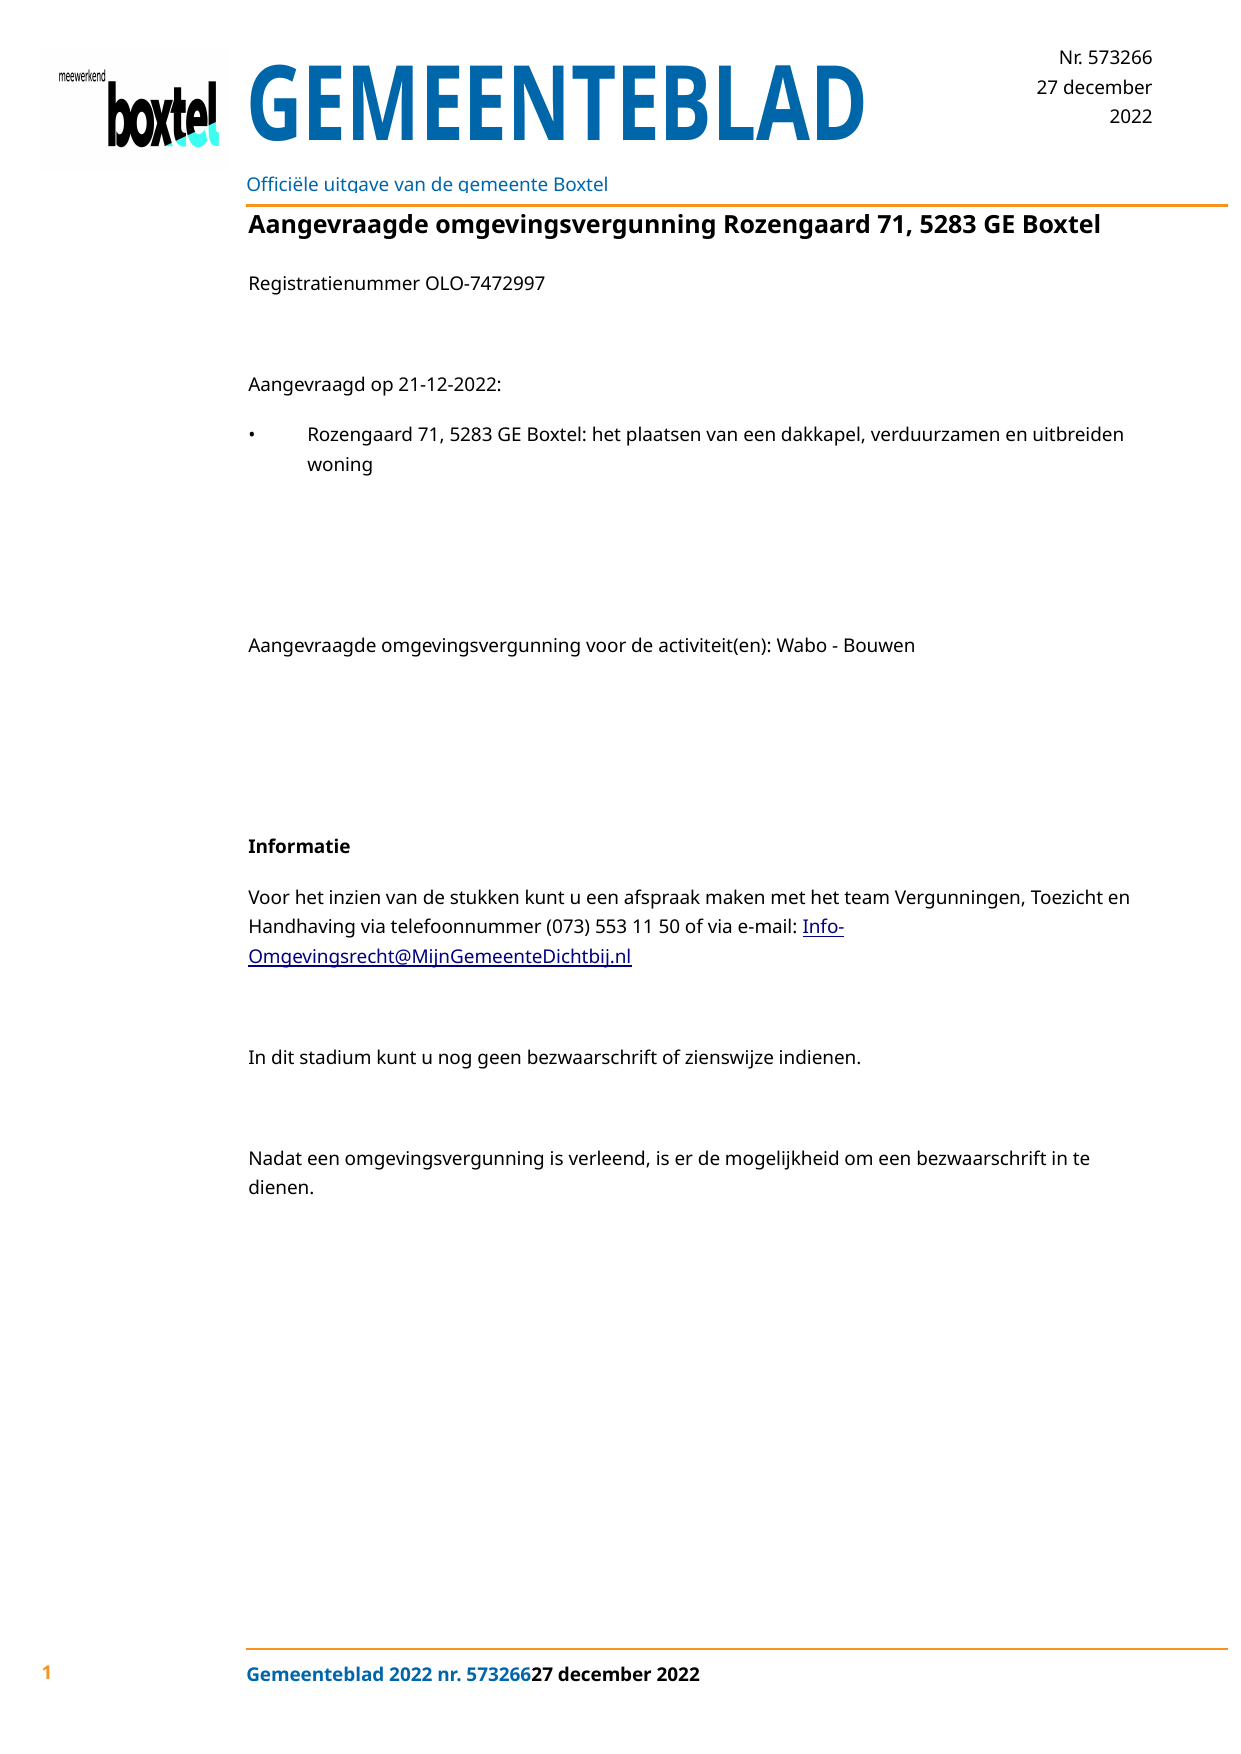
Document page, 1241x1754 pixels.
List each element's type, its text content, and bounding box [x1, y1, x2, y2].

text Aangevraagde omgevingsvergunning voor de activiteit(en): Wabo - Bouwen [248, 632, 1152, 658]
text Aangevraagde omgevingsvergunning Rozengaard 71, 5283 GE Boxtel [248, 207, 1152, 241]
text Aangevraagd op 21-12-2022: [248, 371, 1152, 397]
text Voor het inzien van de stukken kunt u een afspraak maken met het team Vergunningen, Toezicht en Handhaving via telefoonnummer (073) 553 11 50 of via e-mail: Info-Omgevingsrecht@MijnGemeenteDichtbij.nl [248, 884, 1152, 969]
text Informatie [248, 834, 1152, 859]
text Registratienummer OLO-7472997 [248, 270, 1152, 296]
picture [41, 47, 231, 172]
text Nadat een omgevingsvergunning is verleend, is er de mogelijkheid om een bezwaarschrift in te dienen. [248, 1145, 1152, 1200]
text In dit stadium kunt u nog geen bezwaarschrift of zienswijze indienen. [248, 1044, 1152, 1070]
list Rozengaard 71, 5283 GE Boxtel: het plaatsen van een dakkapel, verduurzamen en uitbreiden woning [248, 422, 1152, 477]
